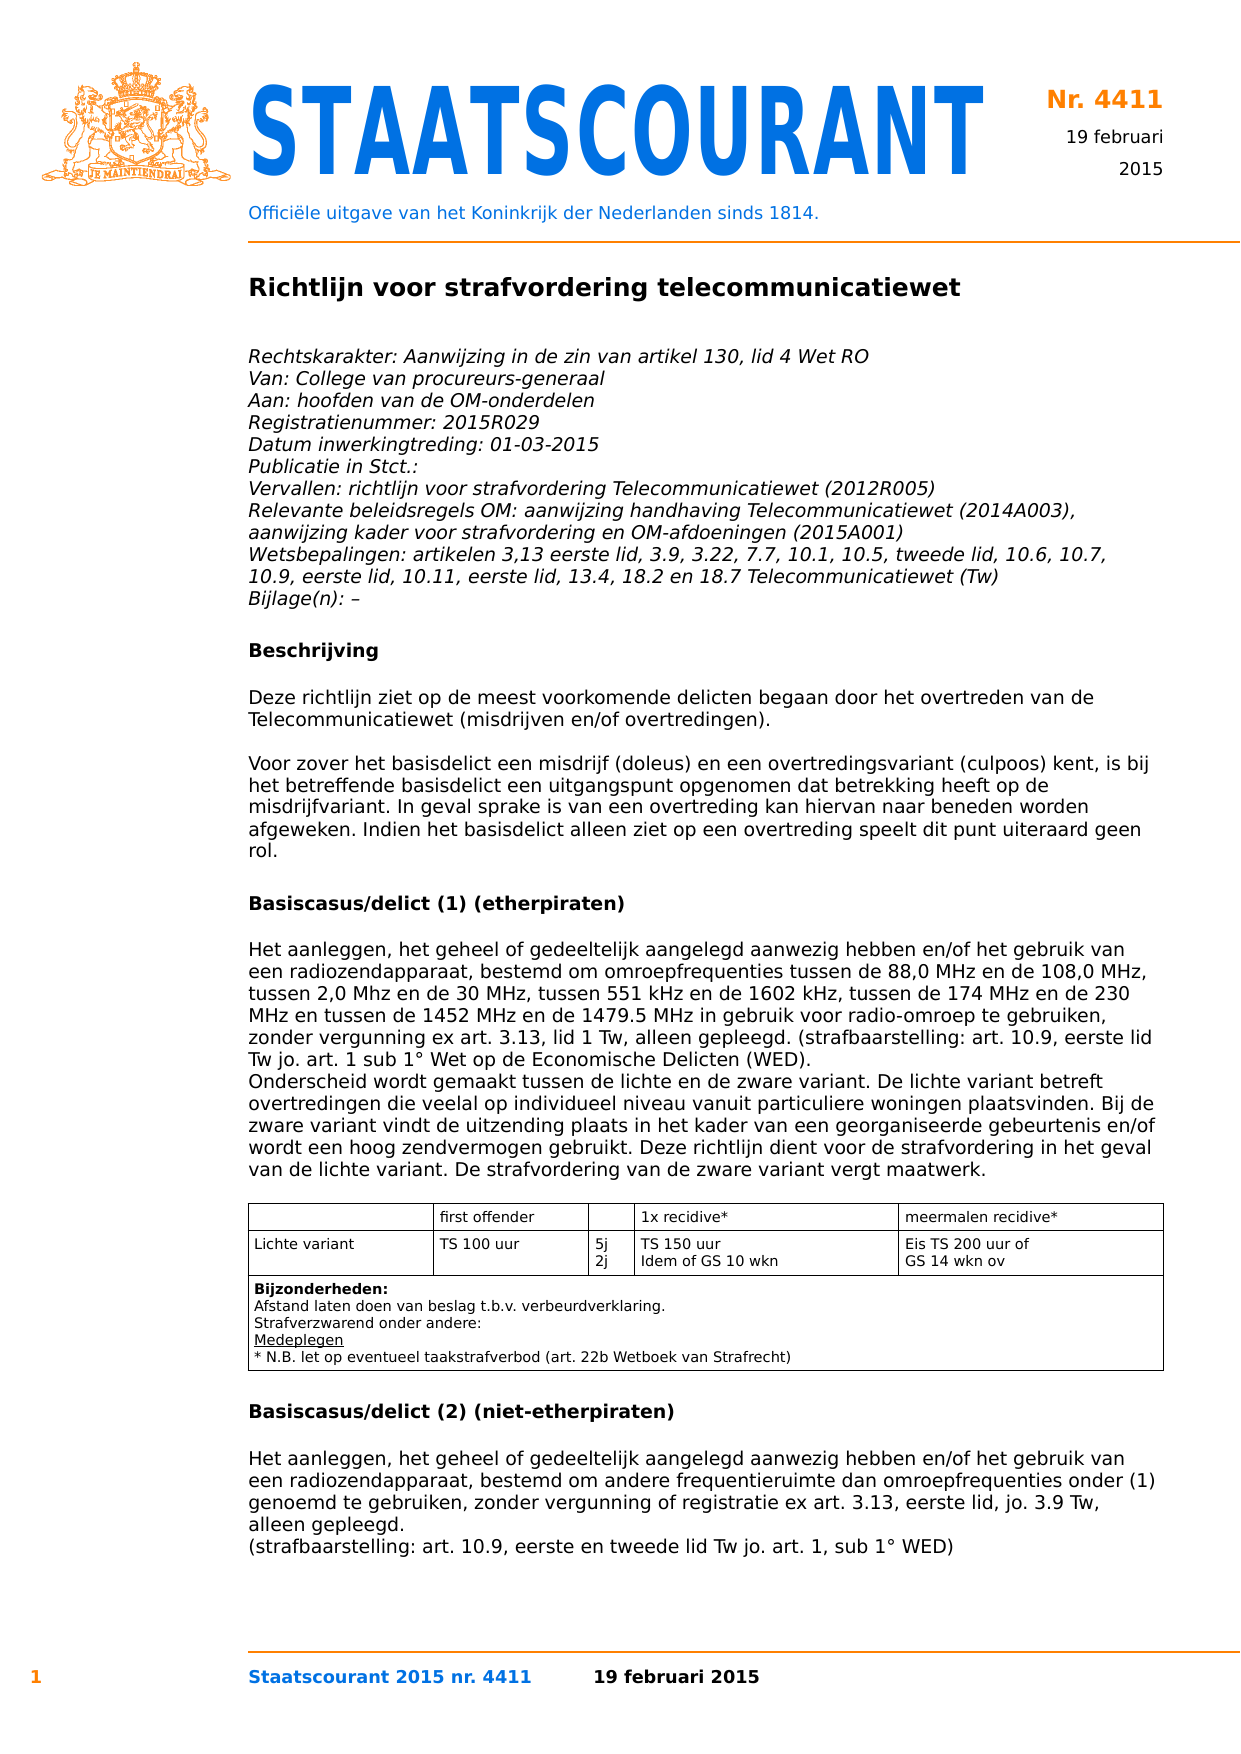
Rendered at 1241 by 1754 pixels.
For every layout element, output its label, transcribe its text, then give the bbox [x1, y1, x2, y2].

text Bijlage(n): – [248, 588, 1163, 610]
table_cell TS 100 uur [434, 1231, 588, 1275]
table_header [25, 62, 248, 241]
table_header Nr. 4411 [998, 62, 1240, 121]
text Deze richtlijn ziet op de meest voorkomende delicten begaan door het overtreden van de Telecommunicatiewet (misdrijven en/of overtredingen). [248, 687, 1163, 731]
table_header first offender [434, 1204, 588, 1230]
text Vervallen: richtlijn voor strafvordering Telecommunicatiewet (2012R005) [248, 478, 1163, 500]
table_cell Bijzonderheden: Afstand laten doen van beslag t.b.v. verbeurdverklaring. Strafverzwarend onder andere: Medeplegen * N.B. let op eventueel taakstrafverbod (art. 22b Wetboek van Strafrecht) [249, 1276, 1163, 1370]
text Rechtskarakter: Aanwijzing in de zin van artikel 130, lid 4 Wet RO [248, 346, 1163, 368]
table_header meermalen recidive* [899, 1204, 1163, 1230]
text Het aanleggen, het geheel of gedeeltelijk aangelegd aanwezig hebben en/of het gebruik van een radiozendapparaat, bestemd om omroepfrequenties tussen de 88,0 MHz en de 108,0 MHz, tussen 2,0 Mhz en de 30 MHz, tussen 551 kHz en de 1602 kHz, tussen de 174 MHz en de 230 MHz en tussen de 1452 MHz en de 1479.5 MHz in gebruik voor radio-omroep te gebruiken, zonder vergunning ex art. 3.13, lid 1 Tw, alleen gepleegd. (strafbaarstelling: art. 10.9, eerste lid Tw jo. art. 1 sub 1° Wet op de Economische Delicten (WED). [248, 939, 1163, 1071]
table_cell 2015 [998, 153, 1240, 203]
text Datum inwerkingtreding: 01-03-2015 [248, 434, 1163, 456]
text aanwijzing kader voor strafvordering en OM-afdoeningen (2015A001) [248, 522, 1163, 544]
subtitle Basiscasus/delict (1) (etherpiraten) [248, 892, 1163, 914]
text Voor zover het basisdelict een misdrijf (doleus) en een overtredingsvariant (culpoos) kent, is bij het betreffende basisdelict een uitgangspunt opgenomen dat betrekking heeft op de misdrijfvariant. In geval sprake is van een overtreding kan hiervan naar beneden worden afgeweken. Indien het basisdelict alleen ziet op een overtreding speelt dit punt uiteraard geen rol. [248, 752, 1163, 862]
table_header 1x recidive* [635, 1204, 898, 1230]
text Registratienummer: 2015R029 [248, 412, 1163, 434]
text Onderscheid wordt gemaakt tussen de lichte en de zware variant. De lichte variant betreft overtredingen die veelal op individueel niveau vanuit particuliere woningen plaatsvinden. Bij de zware variant vindt de uitzending plaats in het kader van een georganiseerde gebeurtenis en/of wordt een hoog zendvermogen gebruikt. Deze richtlijn dient voor de strafvordering in het geval van de lichte variant. De strafvordering van de zware variant vergt maatwerk. [248, 1071, 1163, 1181]
table_header STAATSCOURANT [248, 62, 998, 203]
text Het aanleggen, het geheel of gedeeltelijk aangelegd aanwezig hebben en/of het gebruik van een radiozendapparaat, bestemd om andere frequentieruimte dan omroepfrequenties onder (1) genoemd te gebruiken, zonder vergunning of registratie ex art. 3.13, eerste lid, jo. 3.9 Tw, alleen gepleegd. [248, 1448, 1163, 1536]
subtitle Beschrijving [248, 640, 1163, 662]
table_cell TS 150 uur Idem of GS 10 wkn [635, 1231, 898, 1275]
text Publicatie in Stct.: [248, 456, 1163, 478]
text Aan: hoofden van de OM-onderdelen [248, 390, 1163, 412]
table_cell Officiële uitgave van het Koninkrijk der Nederlanden sinds 1814. [248, 203, 1240, 241]
table_cell 5j 2j [589, 1231, 634, 1275]
text Wetsbepalingen: artikelen 3,13 eerste lid, 3.9, 3.22, 7.7, 10.1, 10.5, tweede lid, 10.6, 10.7, 10.9, eerste lid, 10.11, eerste lid, 13.4, 18.2 en 18.7 Telecommunicatiewet (Tw) [248, 544, 1163, 588]
table_cell Lichte variant [249, 1231, 433, 1275]
table_cell 19 februari [998, 121, 1240, 153]
text Van: College van procureurs-generaal [248, 368, 1163, 390]
text (strafbaarstelling: art. 10.9, eerste en tweede lid Tw jo. art. 1, sub 1° WED) [248, 1536, 1163, 1558]
table_header [589, 1204, 634, 1230]
table_header [249, 1204, 433, 1230]
picture [41, 62, 231, 186]
subtitle Richtlijn voor strafvordering telecommunicatiewet [248, 273, 1163, 302]
text Relevante beleidsregels OM: aanwijzing handhaving Telecommunicatiewet (2014A003), [248, 500, 1163, 522]
table_cell Eis TS 200 uur of GS 14 wkn ov [899, 1231, 1163, 1275]
subtitle Basiscasus/delict (2) (niet-etherpiraten) [248, 1401, 1163, 1423]
